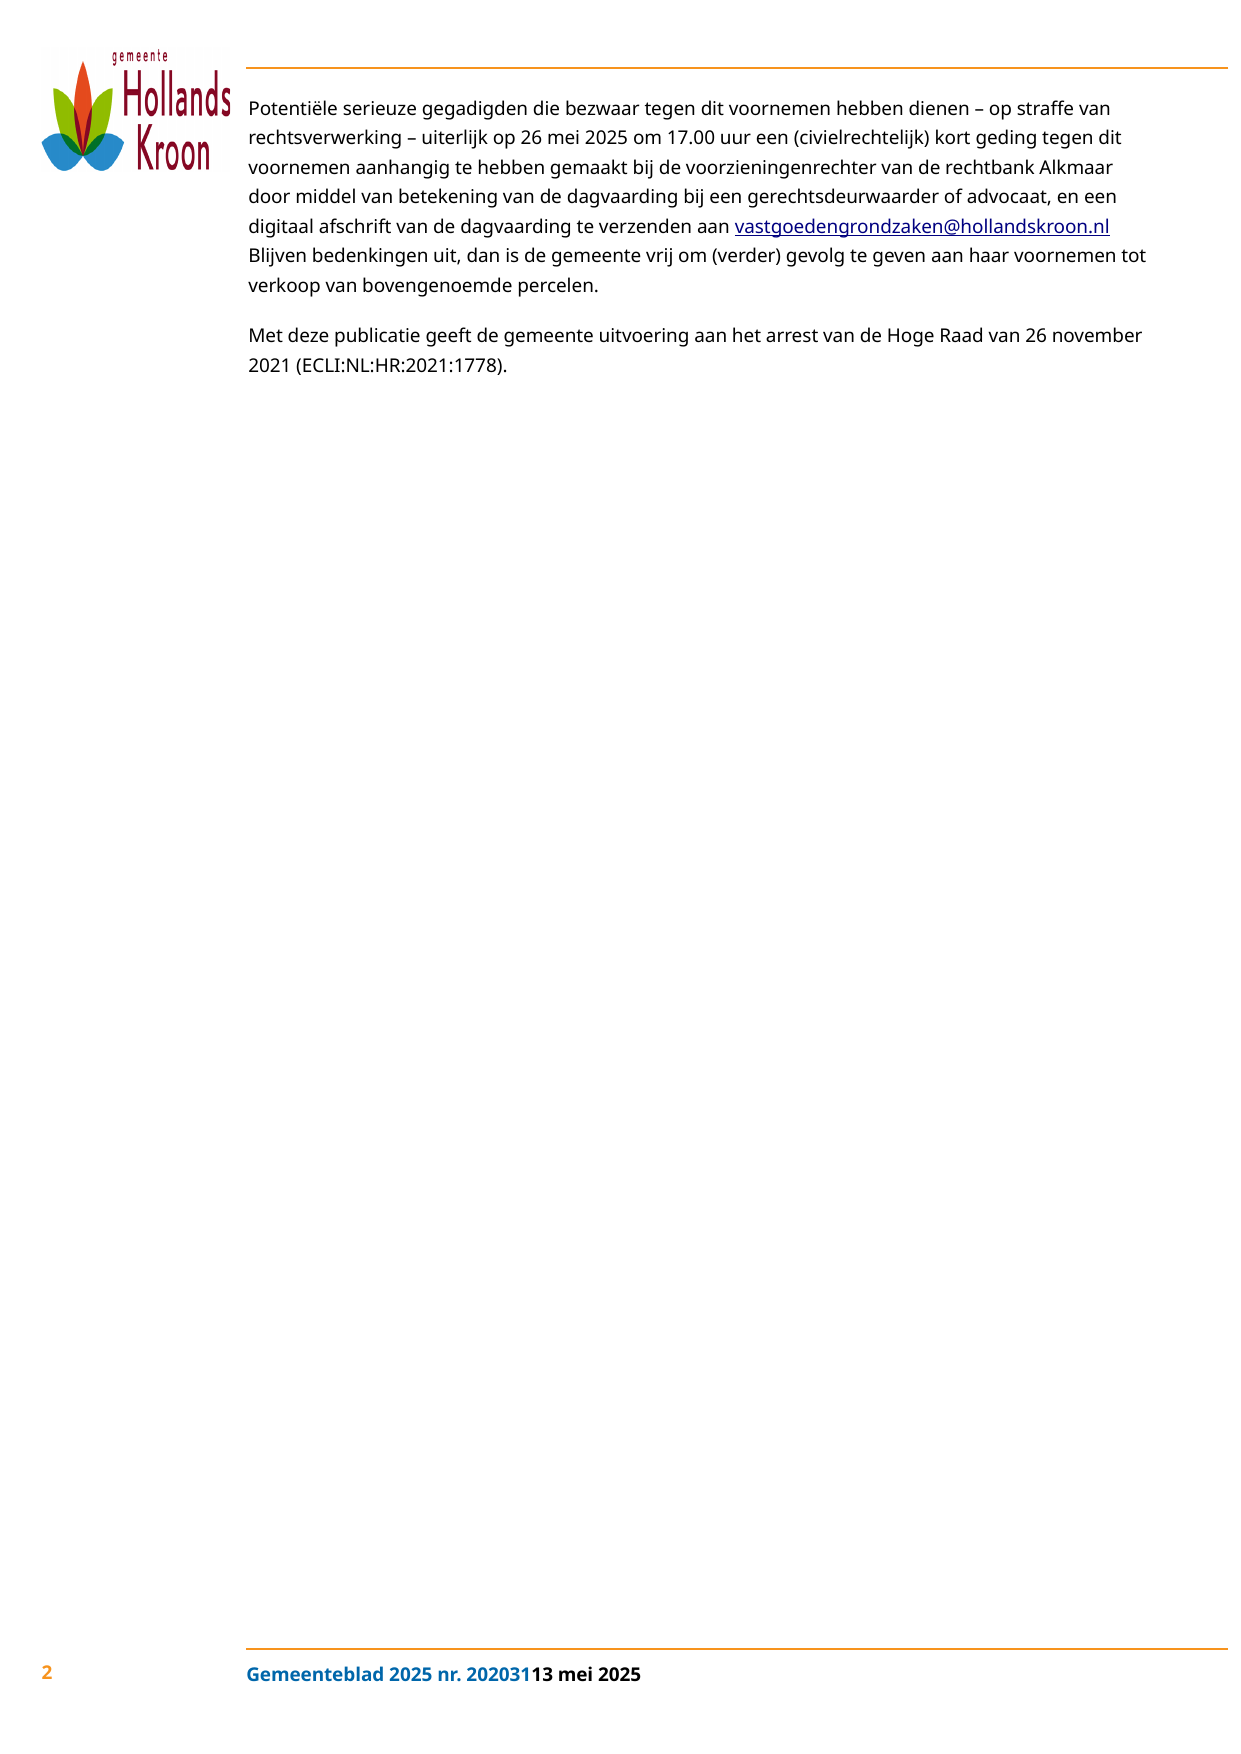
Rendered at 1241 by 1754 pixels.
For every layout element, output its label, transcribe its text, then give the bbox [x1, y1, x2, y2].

picture [41, 47, 231, 172]
text Met deze publicatie geeft de gemeente uitvoering aan het arrest van de Hoge Raad van 26 november 2021 (ECLI:NL:HR:2021:1778). [248, 323, 1152, 378]
text Potentiële serieuze gegadigden die bezwaar tegen dit voornemen hebben dienen – op straffe van rechtsverwerking – uiterlijk op 26 mei 2025 om 17.00 uur een (civielrechtelijk) kort geding tegen dit voornemen aanhangig te hebben gemaakt bij de voorzieningenrechter van de rechtbank Alkmaar door middel van betekening van de dagvaarding bij een gerechtsdeurwaarder of advocaat, en een digitaal afschrift van de dagvaarding te verzenden aan vastgoedengrondzaken@hollandskroon.nl Blijven bedenkingen uit, dan is de gemeente vrij om (verder) gevolg te geven aan haar voornemen tot verkoop van bovengenoemde percelen. [248, 95, 1152, 298]
